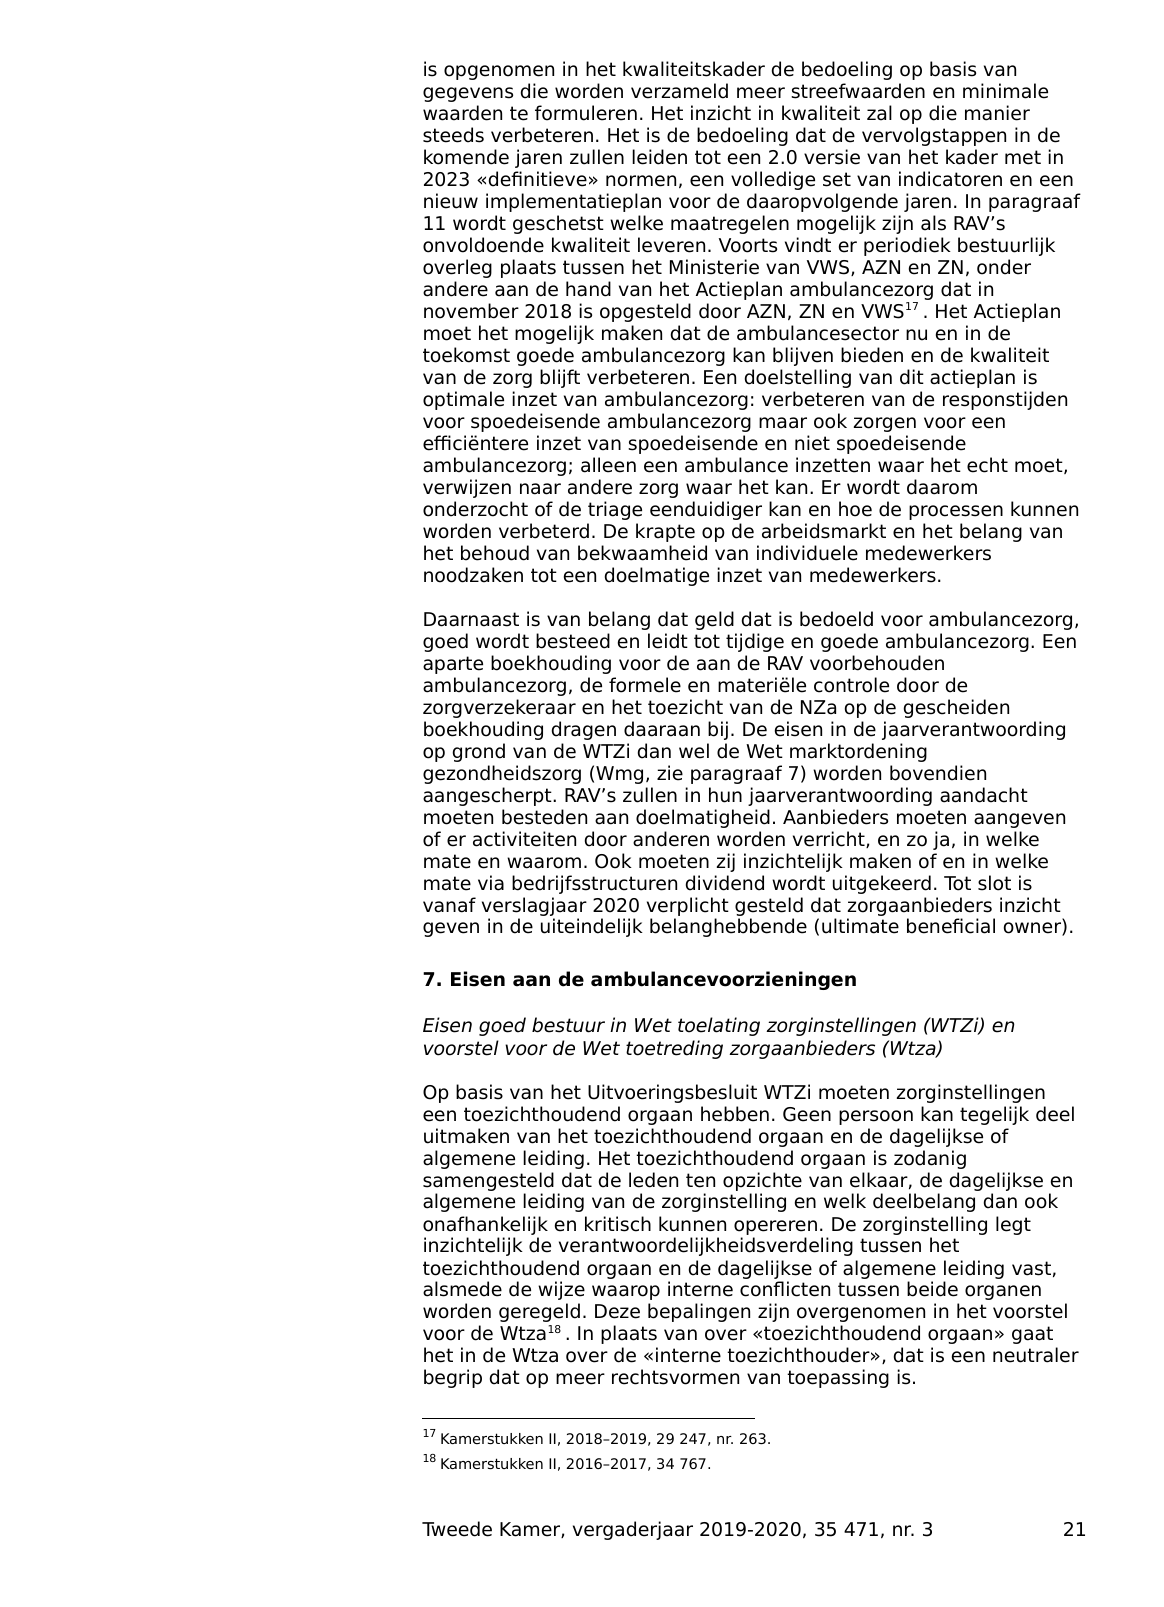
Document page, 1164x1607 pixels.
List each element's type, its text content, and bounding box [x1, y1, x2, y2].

text Kamerstukken II, 2016–2017, 34 767. [422, 1452, 1087, 1474]
text Daarnaast is van belang dat geld dat is bedoeld voor ambulancezorg, goed wordt besteed en leidt tot tijdige en goede ambulancezorg. Een aparte boekhouding voor de aan de RAV voorbehouden ambulancezorg, de formele en materiële controle door de zorgverzekeraar en het toezicht van de NZa op de gescheiden boekhouding dragen daaraan bij. De eisen in de jaarverantwoording op grond van de WTZi dan wel de Wet marktordening gezondheidszorg (Wmg, zie paragraaf 7) worden bovendien aangescherpt. RAV’s zullen in hun jaarverantwoording aandacht moeten besteden aan doelmatigheid. Aanbieders moeten aangeven of er activiteiten door anderen worden verricht, en zo ja, in welke mate en waarom. Ook moeten zij inzichtelijk maken of en in welke mate via bedrijfsstructuren dividend wordt uitgekeerd. Tot slot is vanaf verslagjaar 2020 verplicht gesteld dat zorgaanbieders inzicht geven in de uiteindelijk belanghebbende (ultimate beneficial owner). [422, 609, 1087, 938]
subtitle Eisen goed bestuur in Wet toelating zorginstellingen (WTZi) en voorstel voor de Wet toetreding zorgaanbieders (Wtza) [422, 1015, 1087, 1059]
text is opgenomen in het kwaliteitskader de bedoeling op basis van gegevens die worden verzameld meer streefwaarden en minimale waarden te formuleren. Het inzicht in kwaliteit zal op die manier steeds verbeteren. Het is de bedoeling dat de vervolgstappen in de komende jaren zullen leiden tot een 2.0 versie van het kader met in 2023 «definitieve» normen, een volledige set van indicatoren en een nieuw implementatieplan voor de daaropvolgende jaren. In paragraaf 11 wordt geschetst welke maatregelen mogelijk zijn als RAV’s onvoldoende kwaliteit leveren. Voorts vindt er periodiek bestuurlijk overleg plaats tussen het Ministerie van VWS, AZN en ZN, onder andere aan de hand van het Actieplan ambulancezorg dat in november 2018 is opgesteld door AZN, ZN en VWS. Het Actieplan moet het mogelijk maken dat de ambulancesector nu en in de toekomst goede ambulancezorg kan blijven bieden en de kwaliteit van de zorg blijft verbeteren. Een doelstelling van dit actieplan is optimale inzet van ambulancezorg: verbeteren van de responstijden voor spoedeisende ambulancezorg maar ook zorgen voor een efficiëntere inzet van spoedeisende en niet spoedeisende ambulancezorg; alleen een ambulance inzetten waar het echt moet, verwijzen naar andere zorg waar het kan. Er wordt daarom onderzocht of de triage eenduidiger kan en hoe de processen kunnen worden verbeterd. De krapte op de arbeidsmarkt en het belang van het behoud van bekwaamheid van individuele medewerkers noodzaken tot een doelmatige inzet van medewerkers. [422, 59, 1087, 587]
text Kamerstukken II, 2018–2019, 29 247, nr. 263. [422, 1427, 1087, 1449]
text Op basis van het Uitvoeringsbesluit WTZi moeten zorginstellingen een toezichthoudend orgaan hebben. Geen persoon kan tegelijk deel uitmaken van het toezichthoudend orgaan en de dagelijkse of algemene leiding. Het toezichthoudend orgaan is zodanig samengesteld dat de leden ten opzichte van elkaar, de dagelijkse en algemene leiding van de zorginstelling en welk deelbelang dan ook onafhankelijk en kritisch kunnen opereren. De zorginstelling legt inzichtelijk de verantwoordelijkheidsverdeling tussen het toezichthoudend orgaan en de dagelijkse of algemene leiding vast, alsmede de wijze waarop interne conflicten tussen beide organen worden geregeld. Deze bepalingen zijn overgenomen in het voorstel voor de Wtza. In plaats van over «toezichthoudend orgaan» gaat het in de Wtza over de «interne toezichthouder», dat is een neutraler begrip dat op meer rechtsvormen van toepassing is. [422, 1082, 1087, 1389]
subtitle 7. Eisen aan de ambulancevoorzieningen [422, 968, 1087, 990]
